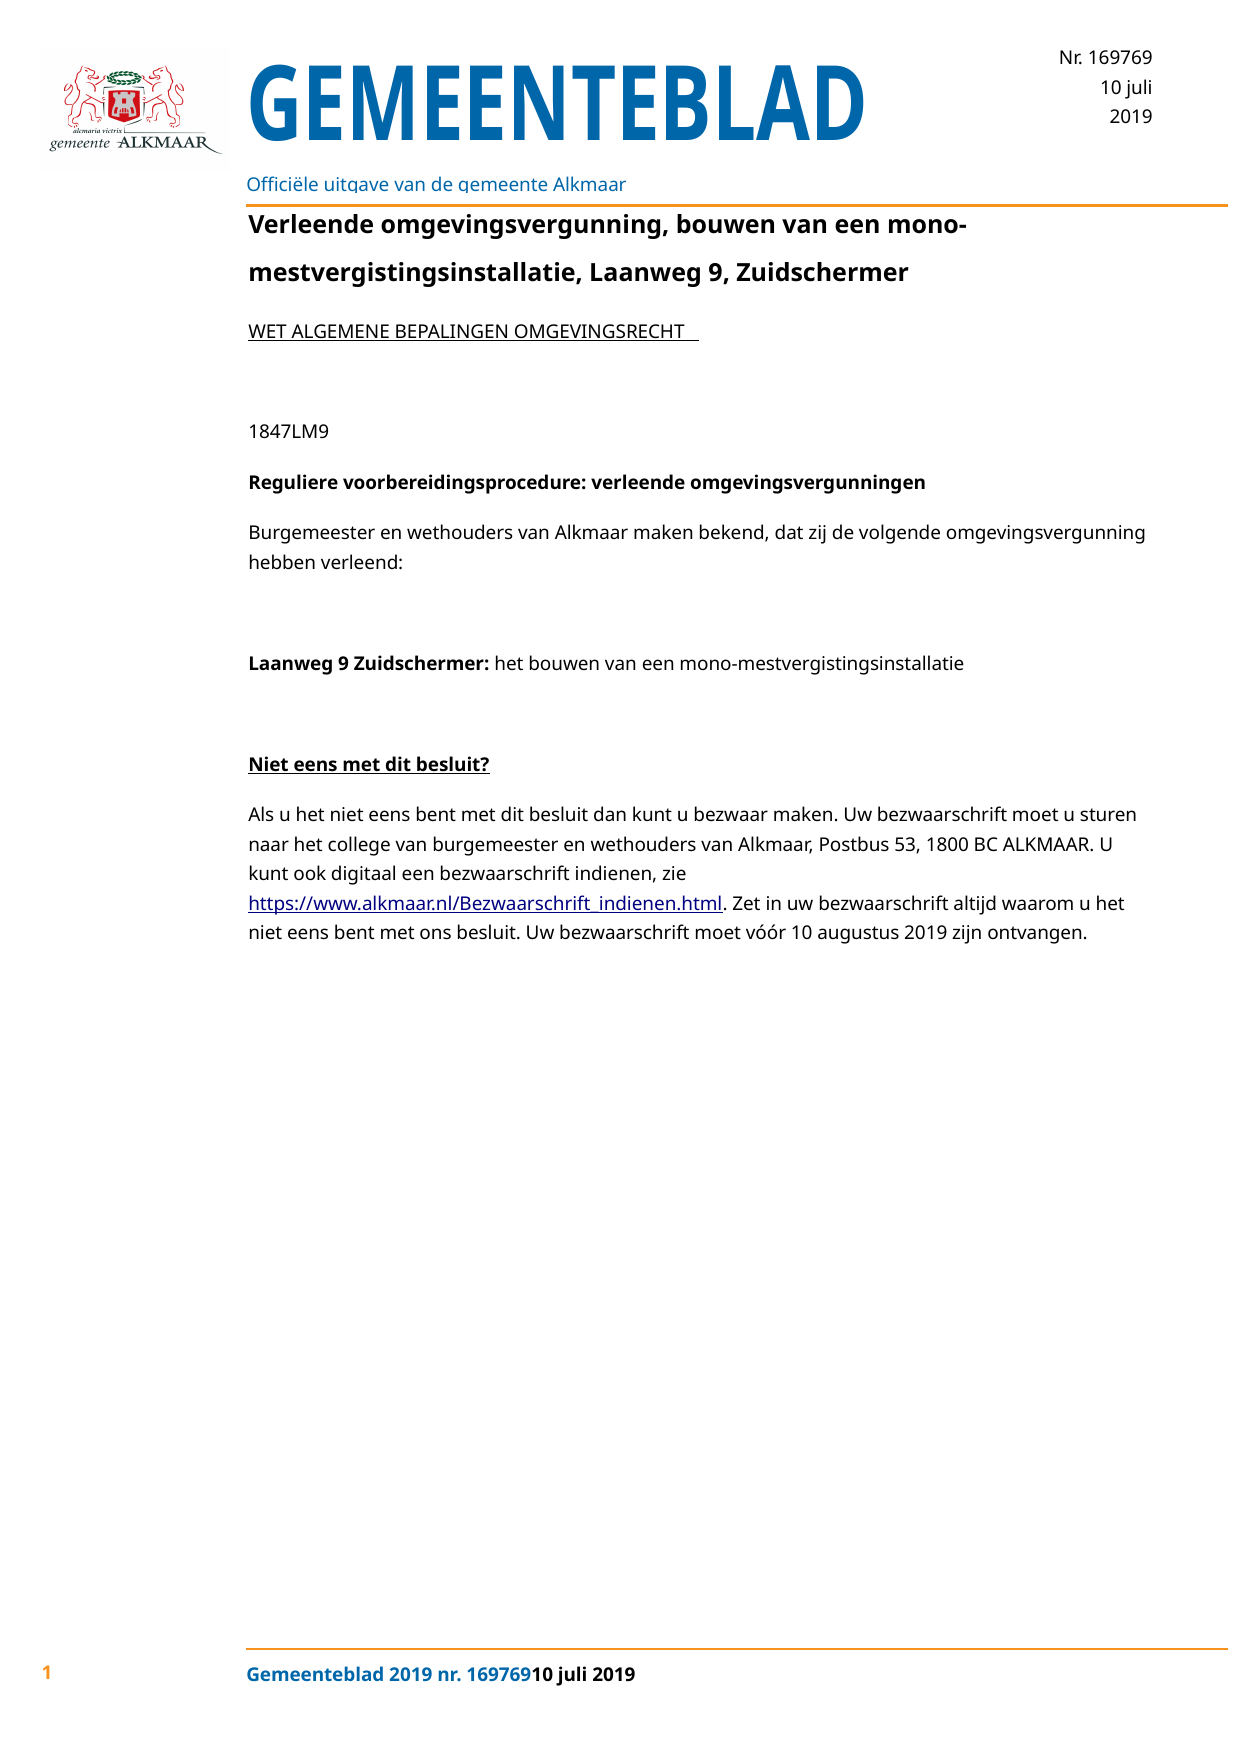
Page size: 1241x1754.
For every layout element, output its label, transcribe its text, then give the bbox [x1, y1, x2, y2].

picture [41, 47, 231, 172]
text Laanweg 9 Zuidschermer: het bouwen van een mono-mestvergistingsinstallatie [248, 650, 1152, 676]
text 1847LM9 [248, 419, 1152, 444]
text Verleende omgevingsvergunning, bouwen van een mono-mestvergistingsinstallatie, Laanweg 9, Zuidschermer [248, 207, 1152, 288]
text Burgemeester en wethouders van Alkmaar maken bekend, dat zij de volgende omgevingsvergunning hebben verleend: [248, 519, 1152, 575]
text Als u het niet eens bent met dit besluit dan kunt u bezwaar maken. Uw bezwaarschrift moet u sturen naar het college van burgemeester en wethouders van Alkmaar, Postbus 53, 1800 BC ALKMAAR. U kunt ook digitaal een bezwaarschrift indienen, zie https://www.alkmaar.nl/Bezwaarschrift_indienen.html. Zet in uw bezwaarschrift altijd waarom u het niet eens bent met ons besluit. Uw bezwaarschrift moet vóór 10 augustus 2019 zijn ontvangen. [248, 801, 1152, 945]
text WET ALGEMENE BEPALINGEN OMGEVINGSRECHT [248, 318, 1152, 344]
text Reguliere voorbereidingsprocedure: verleende omgevingsvergunningen [248, 469, 1152, 495]
text Niet eens met dit besluit? [248, 751, 1152, 777]
